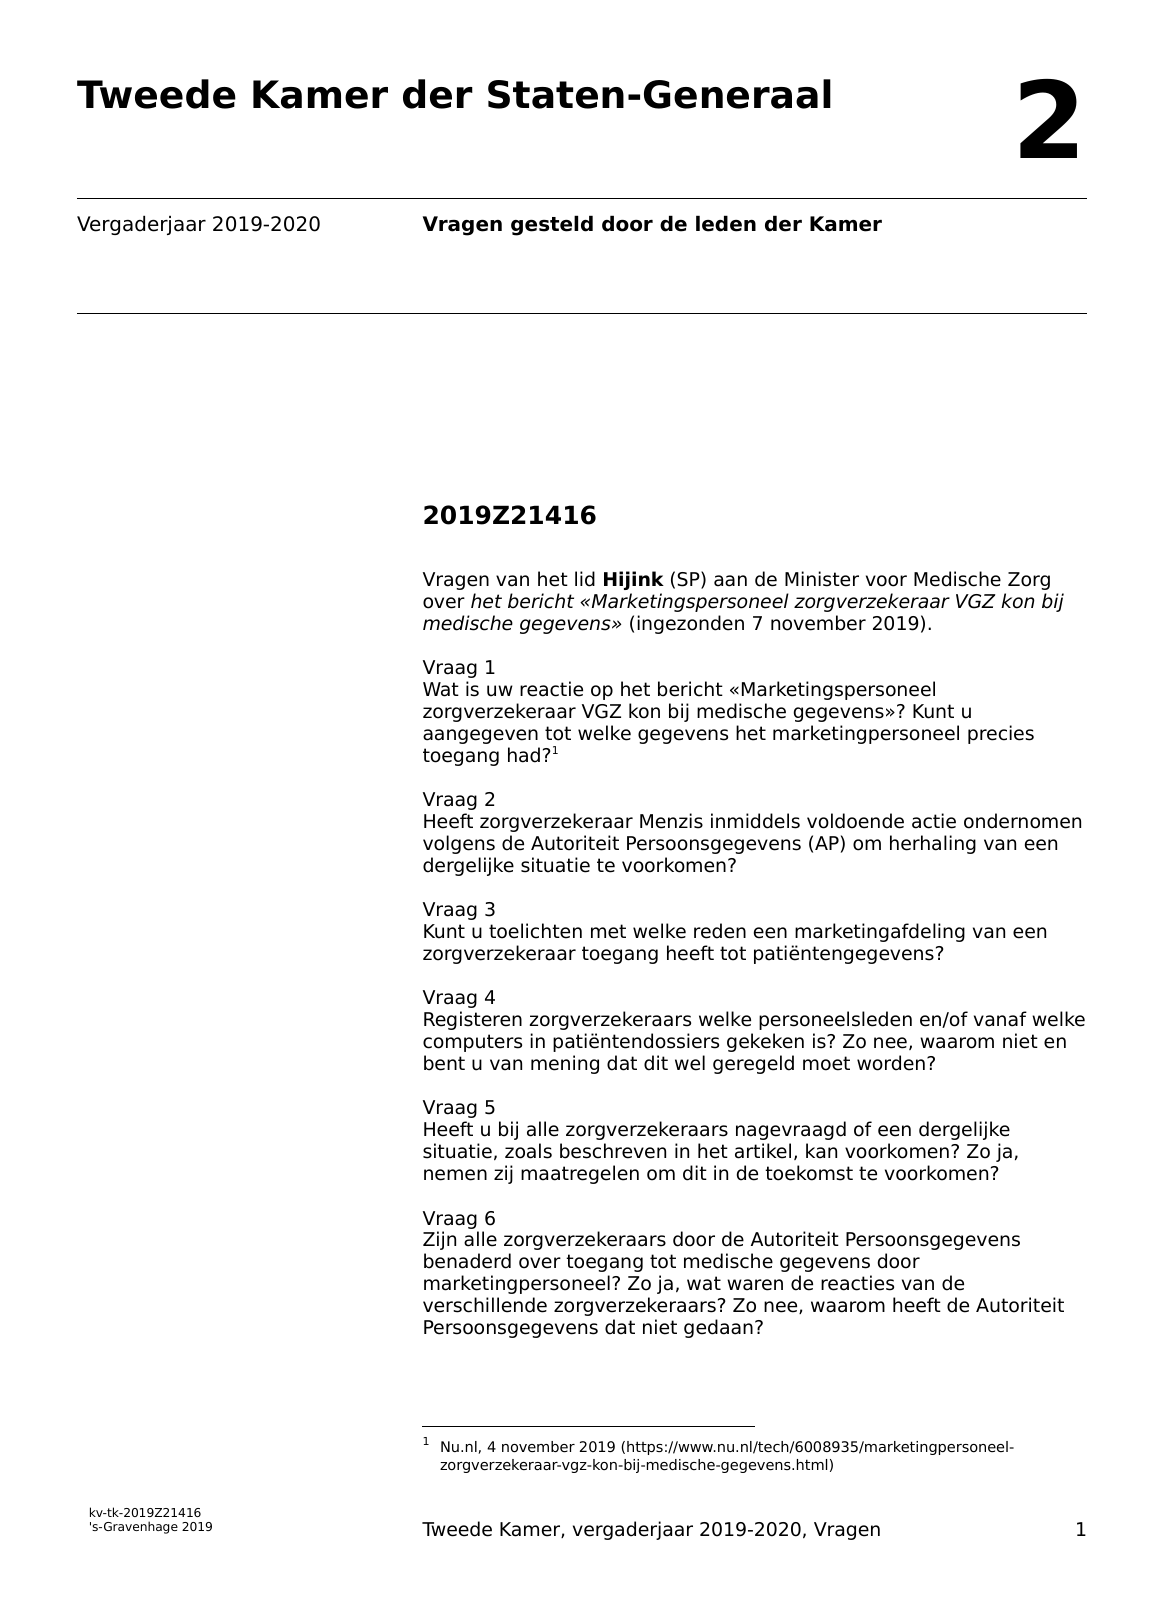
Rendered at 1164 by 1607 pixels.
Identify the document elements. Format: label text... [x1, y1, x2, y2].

text Wat is uw reactie op het bericht «Marketingspersoneel zorgverzekeraar VGZ kon bij medische gegevens»? Kunt u aangegeven tot welke gegevens het marketingpersoneel precies toegang had? [422, 679, 1087, 767]
text Vraag 6 [422, 1207, 1087, 1229]
text 's-Gravenhage 2019 [88, 1520, 323, 1534]
text Kunt u toelichten met welke reden een marketingafdeling van een zorgverzekeraar toegang heeft tot patiëntengegevens? [422, 921, 1087, 965]
text Registeren zorgverzekeraars welke personeelsleden en/of vanaf welke computers in patiëntendossiers gekeken is? Zo nee, waarom niet en bent u van mening dat dit wel geregeld moet worden? [422, 1009, 1087, 1075]
text Heeft u bij alle zorgverzekeraars nagevraagd of een dergelijke situatie, zoals beschreven in het artikel, kan voorkomen? Zo ja, nemen zij maatregelen om dit in de toekomst te voorkomen? [422, 1119, 1087, 1185]
text Vraag 2 [422, 789, 1087, 811]
text Vraag 1 [422, 657, 1087, 679]
text Vraag 5 [422, 1097, 1087, 1119]
text 2019Z21416 [422, 501, 1087, 531]
text Zijn alle zorgverzekeraars door de Autoriteit Persoonsgegevens benaderd over toegang tot medische gegevens door marketingpersoneel? Zo ja, wat waren de reacties van de verschillende zorgverzekeraars? Zo nee, waarom heeft de Autoriteit Persoonsgegevens dat niet gedaan? [422, 1229, 1087, 1339]
table_header 2 [886, 59, 1087, 198]
text Vraag 3 [422, 899, 1087, 921]
text Heeft zorgverzekeraar Menzis inmiddels voldoende actie ondernomen volgens de Autoriteit Persoonsgegevens (AP) om herhaling van een dergelijke situatie te voorkomen? [422, 811, 1087, 877]
table_cell Vragen gesteld door de leden der Kamer [422, 199, 1087, 313]
table_cell Vergaderjaar 2019-2020 [77, 199, 422, 313]
text Nu.nl, 4 november 2019 (https://www.nu.nl/tech/6008935/marketingpersoneel-zorgverzekeraar-vgz-kon-bij-medische-gegevens.html) [422, 1435, 1087, 1474]
text Vragen van het lid Hijink (SP) aan de Minister voor Medische Zorg over het bericht «Marketingspersoneel zorgverzekeraar VGZ kon bij medische gegevens» (ingezonden 7 november 2019). [422, 569, 1087, 635]
table_header Tweede Kamer der Staten-Generaal [77, 59, 886, 198]
text Vraag 4 [422, 987, 1087, 1009]
text kv-tk-2019Z21416 [88, 1506, 323, 1520]
